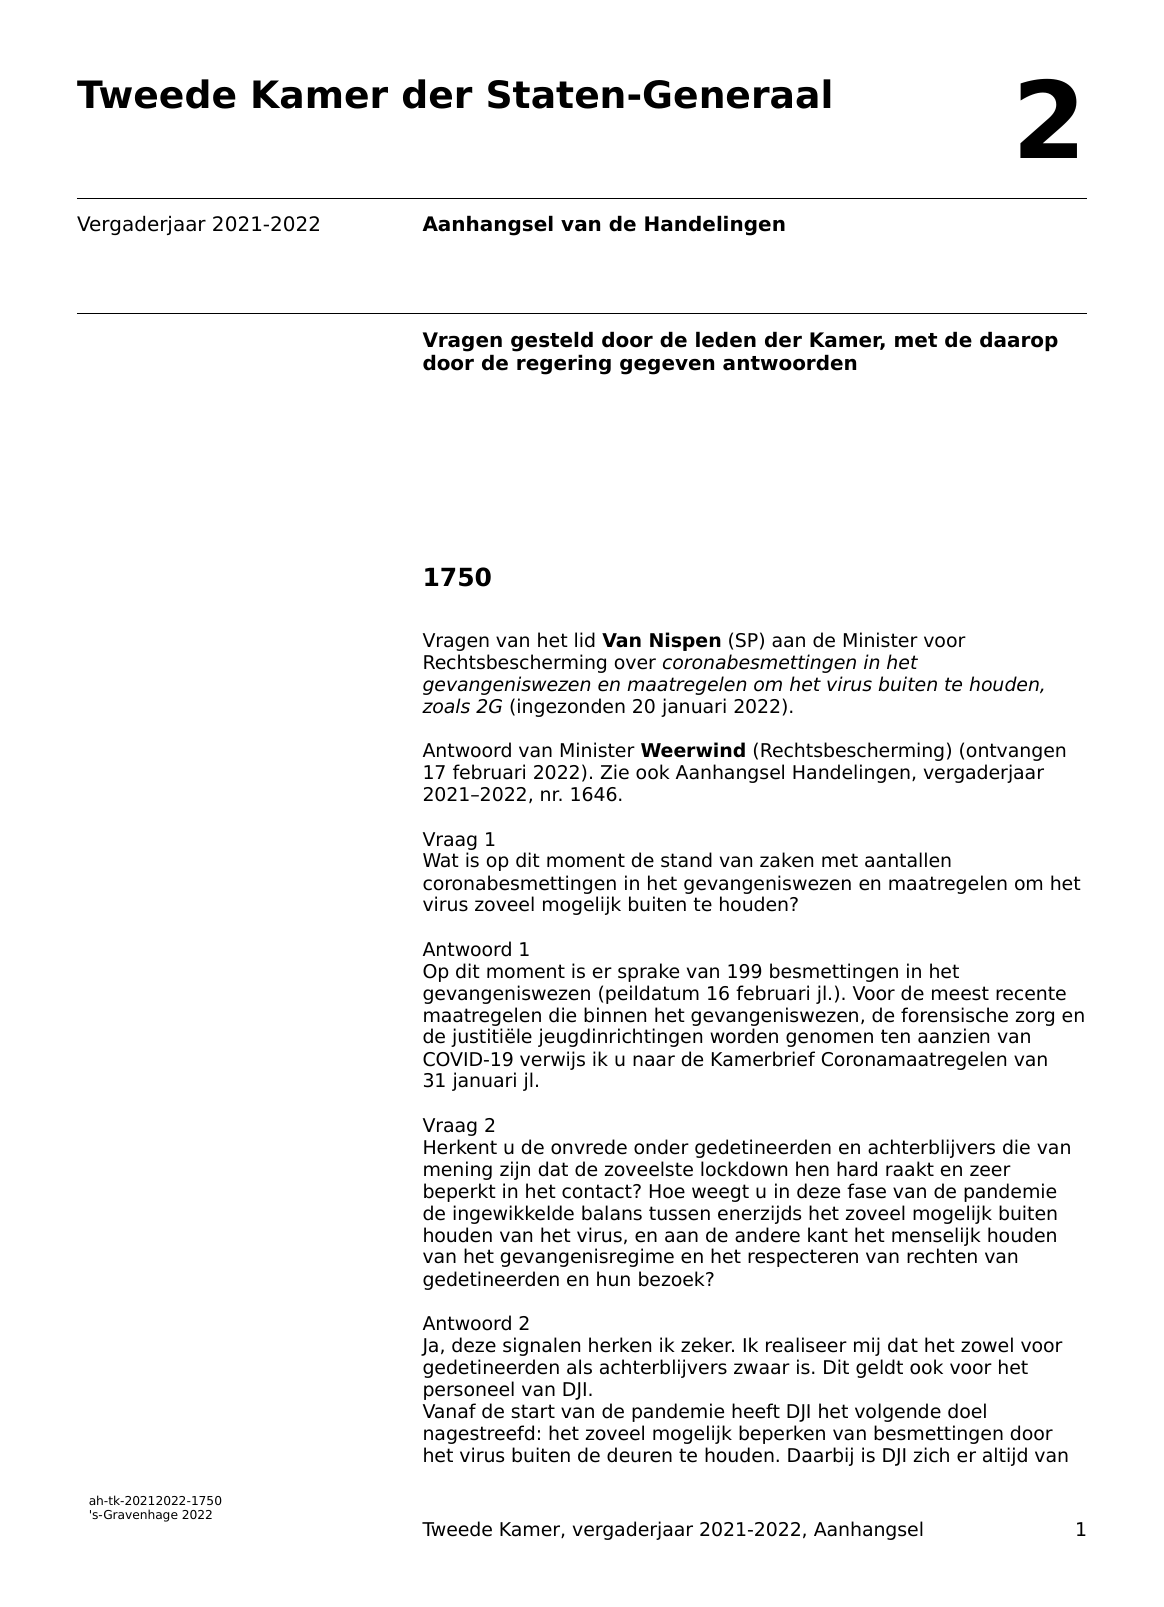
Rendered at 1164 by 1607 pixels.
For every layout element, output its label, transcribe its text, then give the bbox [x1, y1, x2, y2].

table_cell Vergaderjaar 2021-2022 [77, 199, 422, 313]
text Vraag 1 [422, 828, 1087, 850]
text 's-Gravenhage 2022 [88, 1508, 323, 1522]
text Vraag 2 [422, 1114, 1087, 1137]
table_cell [77, 314, 422, 375]
text Op dit moment is er sprake van 199 besmettingen in het gevangeniswezen (peildatum 16 februari jl.). Voor de meest recente maatregelen die binnen het gevangeniswezen, de forensische zorg en de justitiële jeugdinrichtingen worden genomen ten aanzien van COVID-19 verwijs ik u naar de Kamerbrief Coronamaatregelen van 31 januari jl. [422, 961, 1087, 1092]
text Ja, deze signalen herken ik zeker. Ik realiseer mij dat het zowel voor gedetineerden als achterblijvers zwaar is. Dit geldt ook voor het personeel van DJI. [422, 1334, 1087, 1401]
text Wat is op dit moment de stand van zaken met aantallen coronabesmettingen in het gevangeniswezen en maatregelen om het virus zoveel mogelijk buiten te houden? [422, 850, 1087, 916]
table_header 2 [886, 59, 1087, 198]
text Vragen van het lid Van Nispen (SP) aan de Minister voor Rechtsbescherming over coronabesmettingen in het gevangeniswezen en maatregelen om het virus buiten te houden, zoals 2G (ingezonden 20 januari 2022). [422, 630, 1087, 718]
text Antwoord 1 [422, 938, 1087, 961]
text Herkent u de onvrede onder gedetineerden en achterblijvers die van mening zijn dat de zoveelste lockdown hen hard raakt en zeer beperkt in het contact? Hoe weegt u in deze fase van de pandemie de ingewikkelde balans tussen enerzijds het zoveel mogelijk buiten houden van het virus, en aan de andere kant het menselijk houden van het gevangenisregime en het respecteren van rechten van gedetineerden en hun bezoek? [422, 1137, 1087, 1290]
text Antwoord 2 [422, 1313, 1087, 1334]
table_header Tweede Kamer der Staten-Generaal [77, 59, 886, 198]
text ah-tk-20212022-1750 [88, 1494, 323, 1508]
text Vanaf de start van de pandemie heeft DJI het volgende doel nagestreefd: het zoveel mogelijk beperken van besmettingen door het virus buiten de deuren te houden. Daarbij is DJI zich er altijd van [422, 1401, 1087, 1466]
table_cell Aanhangsel van de Handelingen [422, 199, 1087, 313]
text Antwoord van Minister Weerwind (Rechtsbescherming) (ontvangen 17 februari 2022). Zie ook Aanhangsel Handelingen, vergaderjaar 2021–2022, nr. 1646. [422, 740, 1087, 806]
table_cell Vragen gesteld door de leden der Kamer, met de daarop door de regering gegeven antwoorden [422, 314, 1087, 375]
text 1750 [422, 563, 1087, 592]
